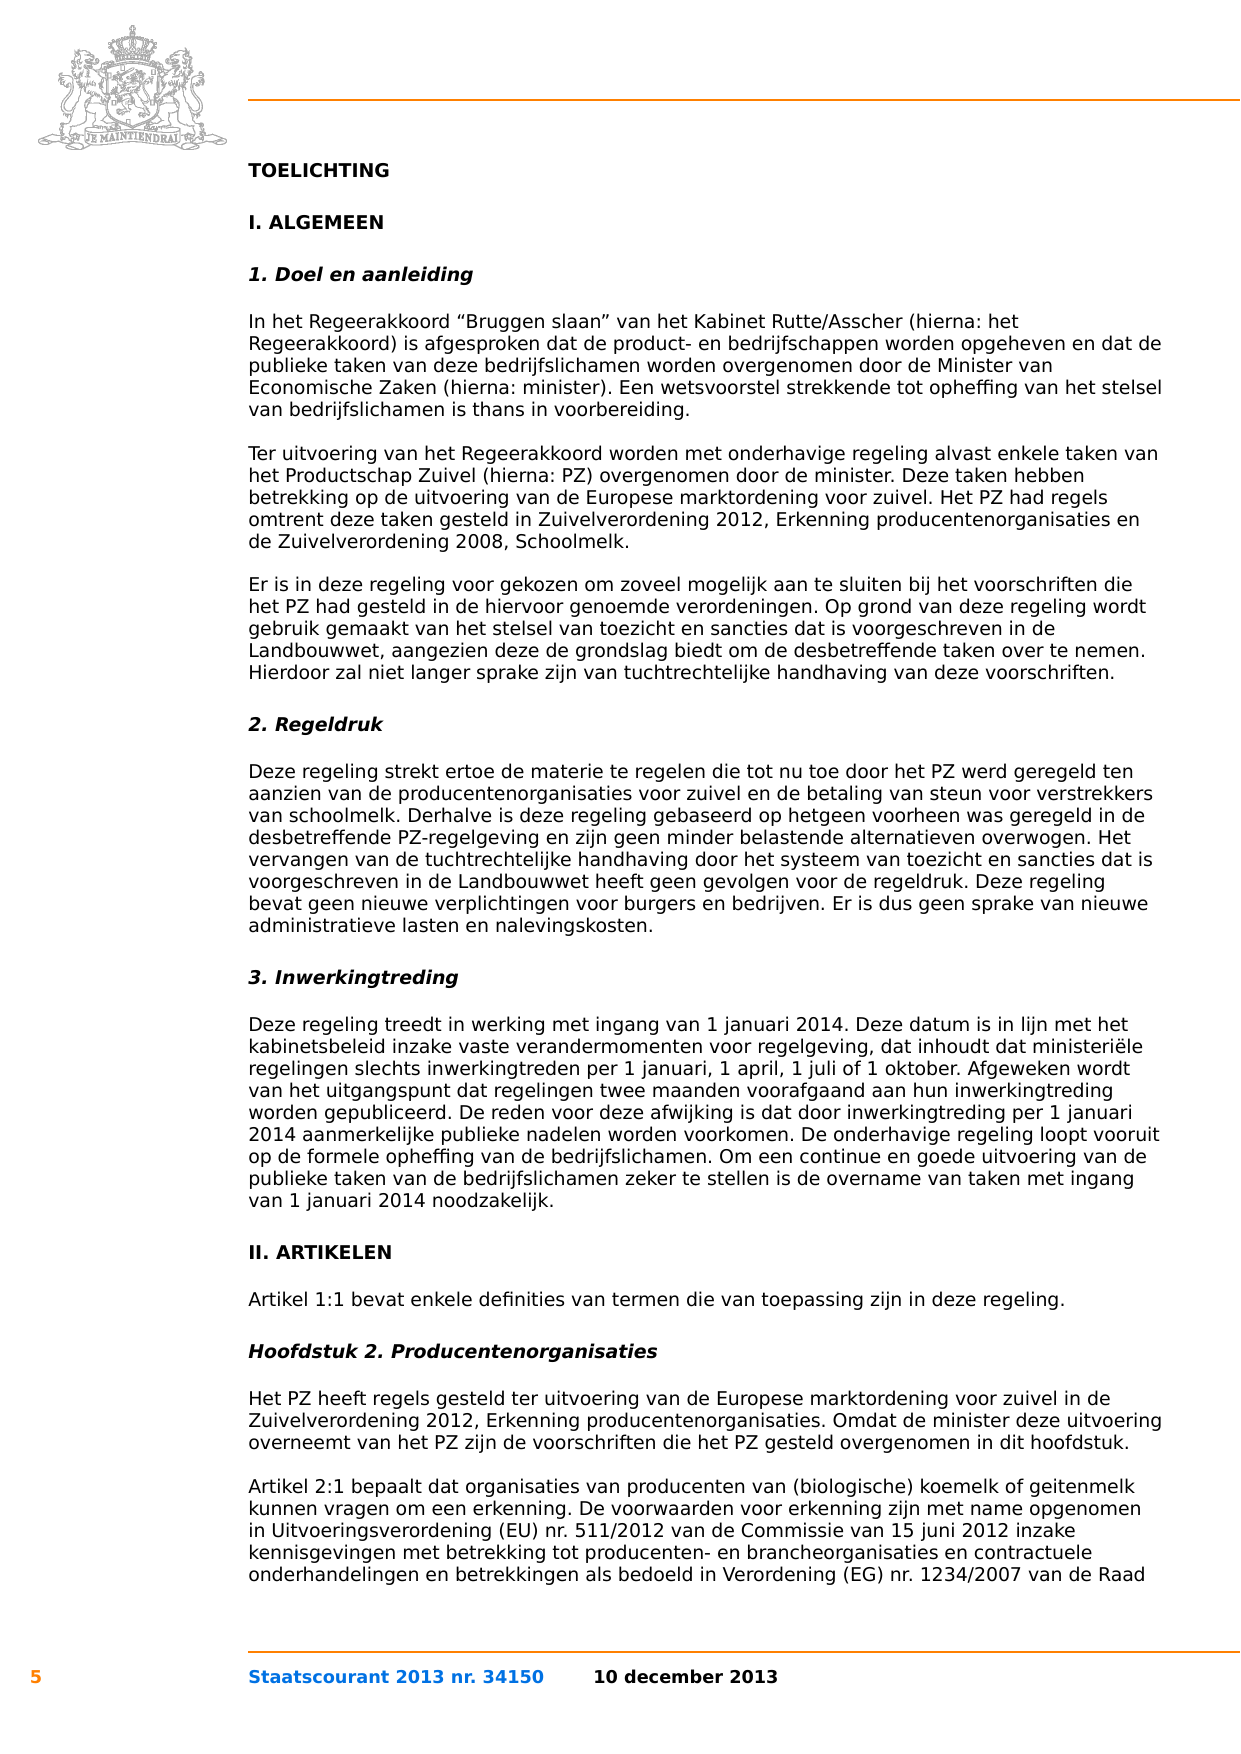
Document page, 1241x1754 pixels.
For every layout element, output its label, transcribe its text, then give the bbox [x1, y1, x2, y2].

subtitle 1. Doel en aanleiding [248, 264, 1163, 286]
text Deze regeling treedt in werking met ingang van 1 januari 2014. Deze datum is in lijn met het kabinetsbeleid inzake vaste verandermomenten voor regelgeving, dat inhoudt dat ministeriële regelingen slechts inwerkingtreden per 1 januari, 1 april, 1 juli of 1 oktober. Afgeweken wordt van het uitgangspunt dat regelingen twee maanden voorafgaand aan hun inwerkingtreding worden gepubliceerd. De reden voor deze afwijking is dat door inwerkingtreding per 1 januari 2014 aanmerkelijke publieke nadelen worden voorkomen. De onderhavige regeling loopt vooruit op de formele opheffing van de bedrijfslichamen. Om een continue en goede uitvoering van de publieke taken van de bedrijfslichamen zeker te stellen is de overname van taken met ingang van 1 januari 2014 noodzakelijk. [248, 1014, 1163, 1212]
text Deze regeling strekt ertoe de materie te regelen die tot nu toe door het PZ werd geregeld ten aanzien van de producentenorganisaties voor zuivel en de betaling van steun voor verstrekkers van schoolmelk. Derhalve is deze regeling gebaseerd op hetgeen voorheen was geregeld in de desbetreffende PZ-regelgeving en zijn geen minder belastende alternatieven overwogen. Het vervangen van de tuchtrechtelijke handhaving door het systeem van toezicht en sancties dat is voorgeschreven in de Landbouwwet heeft geen gevolgen voor de regeldruk. Deze regeling bevat geen nieuwe verplichtingen voor burgers en bedrijven. Er is dus geen sprake van nieuwe administratieve lasten en nalevingskosten. [248, 761, 1163, 937]
text Artikel 2:1 bepaalt dat organisaties van producenten van (biologische) koemelk of geitenmelk kunnen vragen om een erkenning. De voorwaarden voor erkenning zijn met name opgenomen in Uitvoeringsverordening (EU) nr. 511/2012 van de Commissie van 15 juni 2012 inzake kennisgevingen met betrekking tot producenten- en brancheorganisaties en contractuele onderhandelingen en betrekkingen als bedoeld in Verordening (EG) nr. 1234/2007 van de Raad [248, 1476, 1163, 1586]
text Er is in deze regeling voor gekozen om zoveel mogelijk aan te sluiten bij het voorschriften die het PZ had gesteld in de hiervoor genoemde verordeningen. Op grond van deze regeling wordt gebruik gemaakt van het stelsel van toezicht en sancties dat is voorgeschreven in de Landbouwwet, aangezien deze de grondslag biedt om de desbetreffende taken over te nemen. Hierdoor zal niet langer sprake zijn van tuchtrechtelijke handhaving van deze voorschriften. [248, 574, 1163, 684]
subtitle 2. Regeldruk [248, 714, 1163, 736]
text Ter uitvoering van het Regeerakkoord worden met onderhavige regeling alvast enkele taken van het Productschap Zuivel (hierna: PZ) overgenomen door de minister. Deze taken hebben betrekking op de uitvoering van de Europese marktordening voor zuivel. Het PZ had regels omtrent deze taken gesteld in Zuivelverordening 2012, Erkenning producentenorganisaties en de Zuivelverordening 2008, Schoolmelk. [248, 443, 1163, 552]
subtitle 3. Inwerkingtreding [248, 967, 1163, 989]
text Het PZ heeft regels gesteld ter uitvoering van de Europese marktordening voor zuivel in de Zuivelverordening 2012, Erkenning producentenorganisaties. Omdat de minister deze uitvoering overneemt van het PZ zijn de voorschriften die het PZ gesteld overgenomen in dit hoofdstuk. [248, 1388, 1163, 1454]
subtitle II. ARTIKELEN [248, 1242, 1163, 1264]
subtitle I. ALGEMEEN [248, 212, 1163, 234]
picture [38, 25, 227, 150]
text In het Regeerakkoord “Bruggen slaan” van het Kabinet Rutte/Asscher (hierna: het Regeerakkoord) is afgesproken dat de product- en bedrijfschappen worden opgeheven en dat de publieke taken van deze bedrijfslichamen worden overgenomen door de Minister van Economische Zaken (hierna: minister). Een wetsvoorstel strekkende tot opheffing van het stelsel van bedrijfslichamen is thans in voorbereiding. [248, 311, 1163, 421]
subtitle TOELICHTING [248, 160, 1163, 182]
subtitle Hoofdstuk 2. Producentenorganisaties [248, 1341, 1163, 1363]
text Artikel 1:1 bevat enkele definities van termen die van toepassing zijn in deze regeling. [248, 1289, 1163, 1311]
